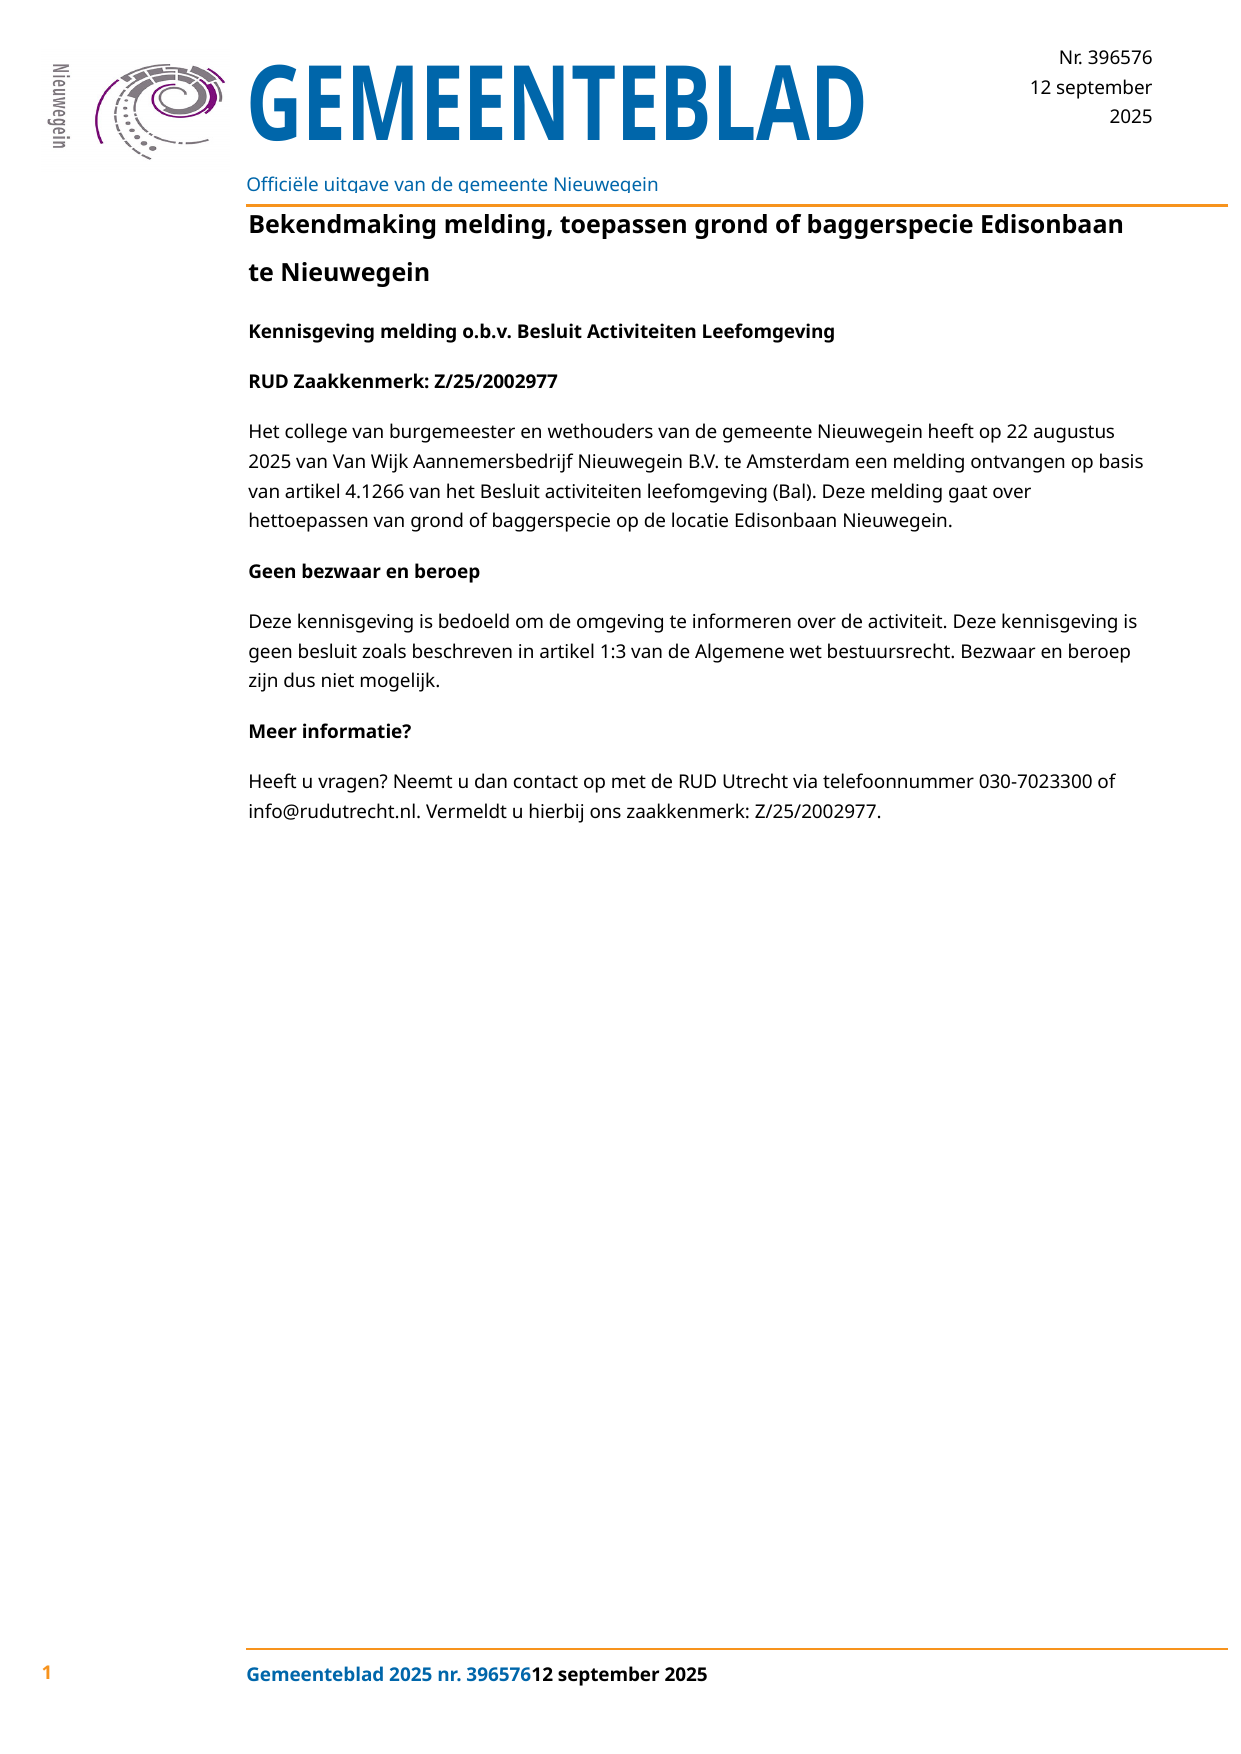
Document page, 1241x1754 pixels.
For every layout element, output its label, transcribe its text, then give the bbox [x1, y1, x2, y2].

text Heeft u vragen? Neemt u dan contact op met de RUD Utrecht via telefoonnummer 030-7023300 of info@rudutrecht.nl. Vermeldt u hierbij ons zaakkenmerk: Z/25/2002977. [248, 768, 1152, 824]
text RUD Zaakkenmerk: Z/25/2002977 [248, 368, 1152, 394]
text Geen bezwaar en beroep [248, 558, 1152, 584]
text Kennisgeving melding o.b.v. Besluit Activiteiten Leefomgeving [248, 318, 1152, 344]
picture [41, 47, 231, 172]
text Deze kennisgeving is bedoeld om de omgeving te informeren over de activiteit. Deze kennisgeving is geen besluit zoals beschreven in artikel 1:3 van de Algemene wet bestuursrecht. Bezwaar en beroep zijn dus niet mogelijk. [248, 608, 1152, 693]
text Bekendmaking melding, toepassen grond of baggerspecie Edisonbaan te Nieuwegein [248, 207, 1152, 288]
text Het college van burgemeester en wethouders van de gemeente Nieuwegein heeft op 22 augustus 2025 van Van Wijk Aannemersbedrijf Nieuwegein B.V. te Amsterdam een melding ontvangen op basis van artikel 4.1266 van het Besluit activiteiten leefomgeving (Bal). Deze melding gaat over hettoepassen van grond of baggerspecie op de locatie Edisonbaan Nieuwegein. [248, 419, 1152, 533]
text Meer informatie? [248, 718, 1152, 744]
